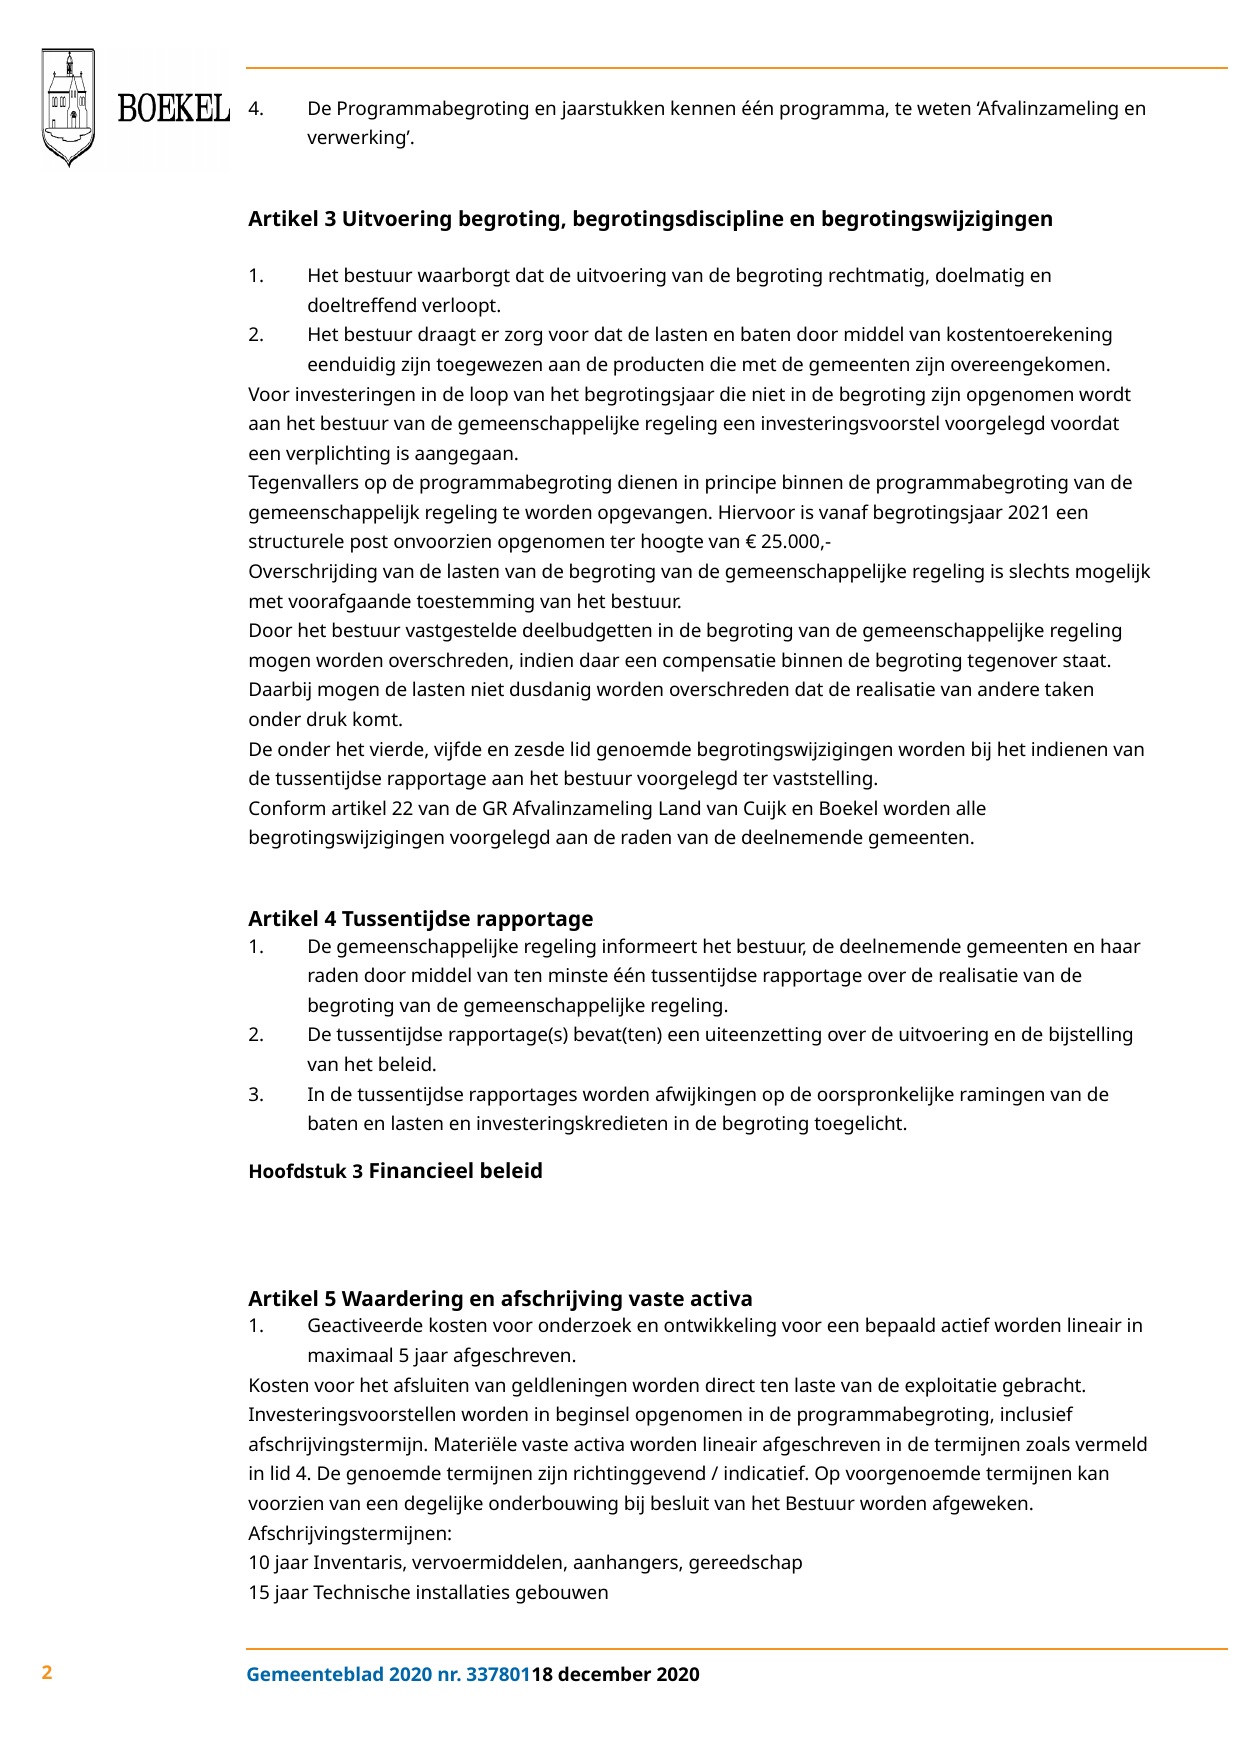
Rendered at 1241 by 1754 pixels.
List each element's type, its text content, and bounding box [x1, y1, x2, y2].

list Het bestuur draagt er zorg voor dat de lasten en baten door middel van kostentoerekening eenduidig zijn toegewezen aan de producten die met de gemeenten zijn overeengekomen. [248, 322, 1152, 377]
text Conform artikel 22 van de GR Afvalinzameling Land van Cuijk en Boekel worden alle begrotingswijzigingen voorgelegd aan de raden van de deelnemende gemeenten. [248, 795, 1152, 850]
text Artikel 5 Waardering en afschrijving vaste activa [248, 1284, 1152, 1313]
list De Programmabegroting en jaarstukken kennen één programma, te weten ‘Afvalinzameling en verwerking’. [248, 95, 1152, 150]
text Overschrijding van de lasten van de begroting van de gemeenschappelijke regeling is slechts mogelijk met voorafgaande toestemming van het bestuur. [248, 558, 1152, 613]
list De gemeenschappelijke regeling informeert het bestuur, de deelnemende gemeenten en haar raden door middel van ten minste één tussentijdse rapportage over de realisatie van de begroting van de gemeenschappelijke regeling. [248, 933, 1152, 1018]
text 10 jaar Inventaris, vervoermiddelen, aanhangers, gereedschap [248, 1549, 1152, 1575]
text De onder het vierde, vijfde en zesde lid genoemde begrotingswijzigingen worden bij het indienen van de tussentijdse rapportage aan het bestuur voorgelegd ter vaststelling. [248, 736, 1152, 791]
list In de tussentijdse rapportages worden afwijkingen op de oorspronkelijke ramingen van de baten en lasten en investeringskredieten in de begroting toegelicht. [248, 1081, 1152, 1136]
list De tussentijdse rapportage(s) bevat(ten) een uiteenzetting over de uitvoering en de bijstelling van het beleid. [248, 1022, 1152, 1077]
list Het bestuur waarborgt dat de uitvoering van de begroting rechtmatig, doelmatig en doeltreffend verloopt. [248, 262, 1152, 318]
text Afschrijvingstermijnen: [248, 1520, 1152, 1545]
text Artikel 3 Uitvoering begroting, begrotingsdiscipline en begrotingswijzigingen [248, 204, 1152, 233]
picture [41, 47, 231, 172]
text Investeringsvoorstellen worden in beginsel opgenomen in de programmabegroting, inclusief afschrijvingstermijn. Materiële vaste activa worden lineair afgeschreven in de termijnen zoals vermeld in lid 4. De genoemde termijnen zijn richtinggevend / indicatief. Op voorgenoemde termijnen kan voorzien van een degelijke onderbouwing bij besluit van het Bestuur worden afgeweken. [248, 1401, 1152, 1516]
text 15 jaar Technische installaties gebouwen [248, 1579, 1152, 1604]
list Geactiveerde kosten voor onderzoek en ontwikkeling voor een bepaald actief worden lineair in maximaal 5 jaar afgeschreven. [248, 1313, 1152, 1368]
text Door het bestuur vastgestelde deelbudgetten in de begroting van de gemeenschappelijke regeling mogen worden overschreden, indien daar een compensatie binnen de begroting tegenover staat. Daarbij mogen de lasten niet dusdanig worden overschreden dat de realisatie van andere taken onder druk komt. [248, 617, 1152, 732]
text Hoofdstuk 3 Financieel beleid [248, 1156, 1152, 1184]
text Tegenvallers op de programmabegroting dienen in principe binnen de programmabegroting van de gemeenschappelijk regeling te worden opgevangen. Hiervoor is vanaf begrotingsjaar 2021 een structurele post onvoorzien opgenomen ter hoogte van € 25.000,- [248, 469, 1152, 554]
text Artikel 4 Tussentijdse rapportage [248, 904, 1152, 933]
text Voor investeringen in de loop van het begrotingsjaar die niet in de begroting zijn opgenomen wordt aan het bestuur van de gemeenschappelijke regeling een investeringsvoorstel voorgelegd voordat een verplichting is aangegaan. [248, 381, 1152, 466]
text Kosten voor het afsluiten van geldleningen worden direct ten laste van de exploitatie gebracht. [248, 1372, 1152, 1397]
